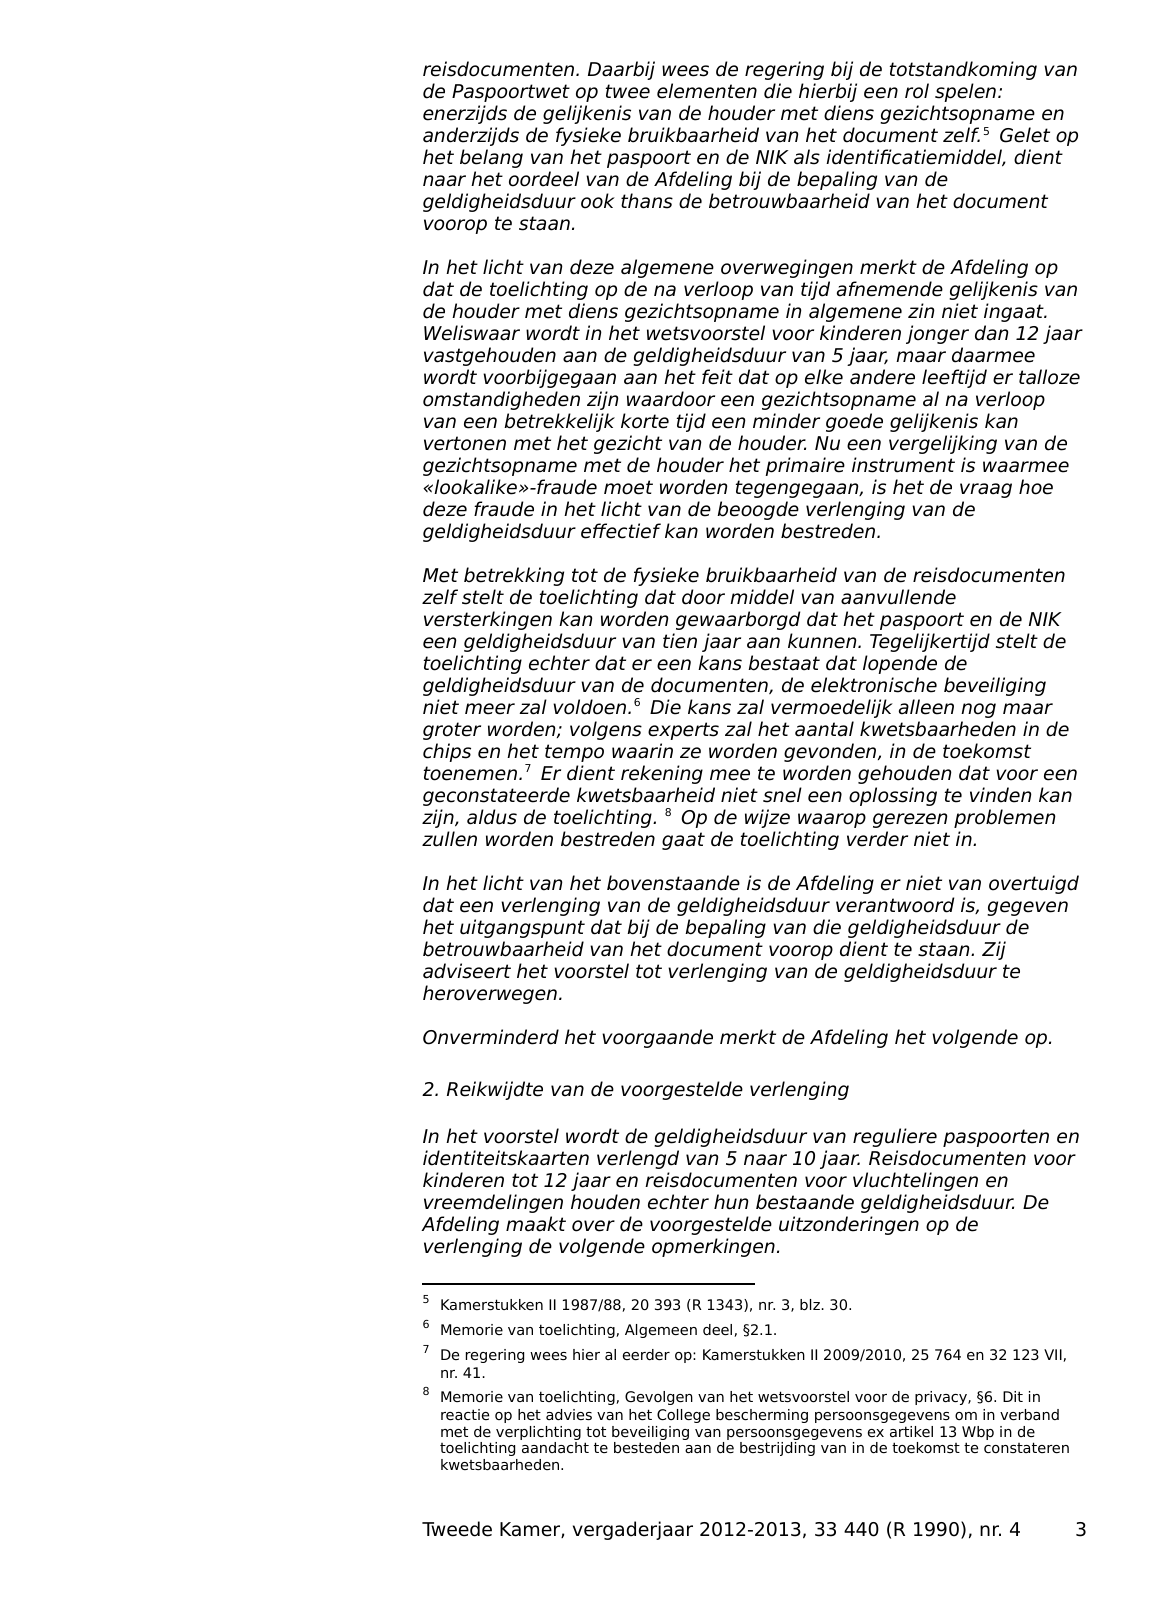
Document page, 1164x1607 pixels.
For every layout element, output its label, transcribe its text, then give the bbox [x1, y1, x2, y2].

text In het licht van deze algemene overwegingen merkt de Afdeling op dat de toelichting op de na verloop van tijd afnemende gelijkenis van de houder met diens gezichtsopname in algemene zin niet ingaat. Weliswaar wordt in het wetsvoorstel voor kinderen jonger dan 12 jaar vastgehouden aan de geldigheidsduur van 5 jaar, maar daarmee wordt voorbijgegaan aan het feit dat op elke andere leeftijd er talloze omstandigheden zijn waardoor een gezichtsopname al na verloop van een betrekkelijk korte tijd een minder goede gelijkenis kan vertonen met het gezicht van de houder. Nu een vergelijking van de gezichtsopname met de houder het primaire instrument is waarmee «lookalike»-fraude moet worden tegengegaan, is het de vraag hoe deze fraude in het licht van de beoogde verlenging van de geldigheidsduur effectief kan worden bestreden. [422, 257, 1087, 543]
text Kamerstukken II 1987/88, 20 393 (R 1343), nr. 3, blz. 30. [422, 1293, 1087, 1315]
text In het voorstel wordt de geldigheidsduur van reguliere paspoorten en identiteitskaarten verlengd van 5 naar 10 jaar. Reisdocumenten voor kinderen tot 12 jaar en reisdocumenten voor vluchtelingen en vreemdelingen houden echter hun bestaande geldigheidsduur. De Afdeling maakt over de voorgestelde uitzonderingen op de verlenging de volgende opmerkingen. [422, 1126, 1087, 1258]
subtitle 2. Reikwijdte van de voorgestelde verlenging [422, 1079, 1087, 1101]
text Memorie van toelichting, Algemeen deel, §2.1. [422, 1318, 1087, 1340]
text Met betrekking tot de fysieke bruikbaarheid van de reisdocumenten zelf stelt de toelichting dat door middel van aanvullende versterkingen kan worden gewaarborgd dat het paspoort en de NIK een geldigheidsduur van tien jaar aan kunnen. Tegelijkertijd stelt de toelichting echter dat er een kans bestaat dat lopende de geldigheidsduur van de documenten, de elektronische beveiliging niet meer zal voldoen. Die kans zal vermoedelijk alleen nog maar groter worden; volgens experts zal het aantal kwetsbaarheden in de chips en het tempo waarin ze worden gevonden, in de toekomst toenemen. Er dient rekening mee te worden gehouden dat voor een geconstateerde kwetsbaarheid niet snel een oplossing te vinden kan zijn, aldus de toelichting. Op de wijze waarop gerezen problemen zullen worden bestreden gaat de toelichting verder niet in. [422, 565, 1087, 851]
text reisdocumenten. Daarbij wees de regering bij de totstandkoming van de Paspoortwet op twee elementen die hierbij een rol spelen: enerzijds de gelijkenis van de houder met diens gezichtsopname en anderzijds de fysieke bruikbaarheid van het document zelf. Gelet op het belang van het paspoort en de NIK als identificatiemiddel, dient naar het oordeel van de Afdeling bij de bepaling van de geldigheidsduur ook thans de betrouwbaarheid van het document voorop te staan. [422, 59, 1087, 235]
text In het licht van het bovenstaande is de Afdeling er niet van overtuigd dat een verlenging van de geldigheidsduur verantwoord is, gegeven het uitgangspunt dat bij de bepaling van die geldigheidsduur de betrouwbaarheid van het document voorop dient te staan. Zij adviseert het voorstel tot verlenging van de geldigheidsduur te heroverwegen. [422, 873, 1087, 1005]
text Onverminderd het voorgaande merkt de Afdeling het volgende op. [422, 1027, 1087, 1049]
text Memorie van toelichting, Gevolgen van het wetsvoorstel voor de privacy, §6. Dit in reactie op het advies van het College bescherming persoonsgegevens om in verband met de verplichting tot beveiliging van persoonsgegevens ex artikel 13 Wbp in de toelichting aandacht te besteden aan de bestrijding van in de toekomst te constateren kwetsbaarheden. [422, 1385, 1087, 1474]
text De regering wees hier al eerder op: Kamerstukken II 2009/2010, 25 764 en 32 123 VII, nr. 41. [422, 1343, 1087, 1382]
